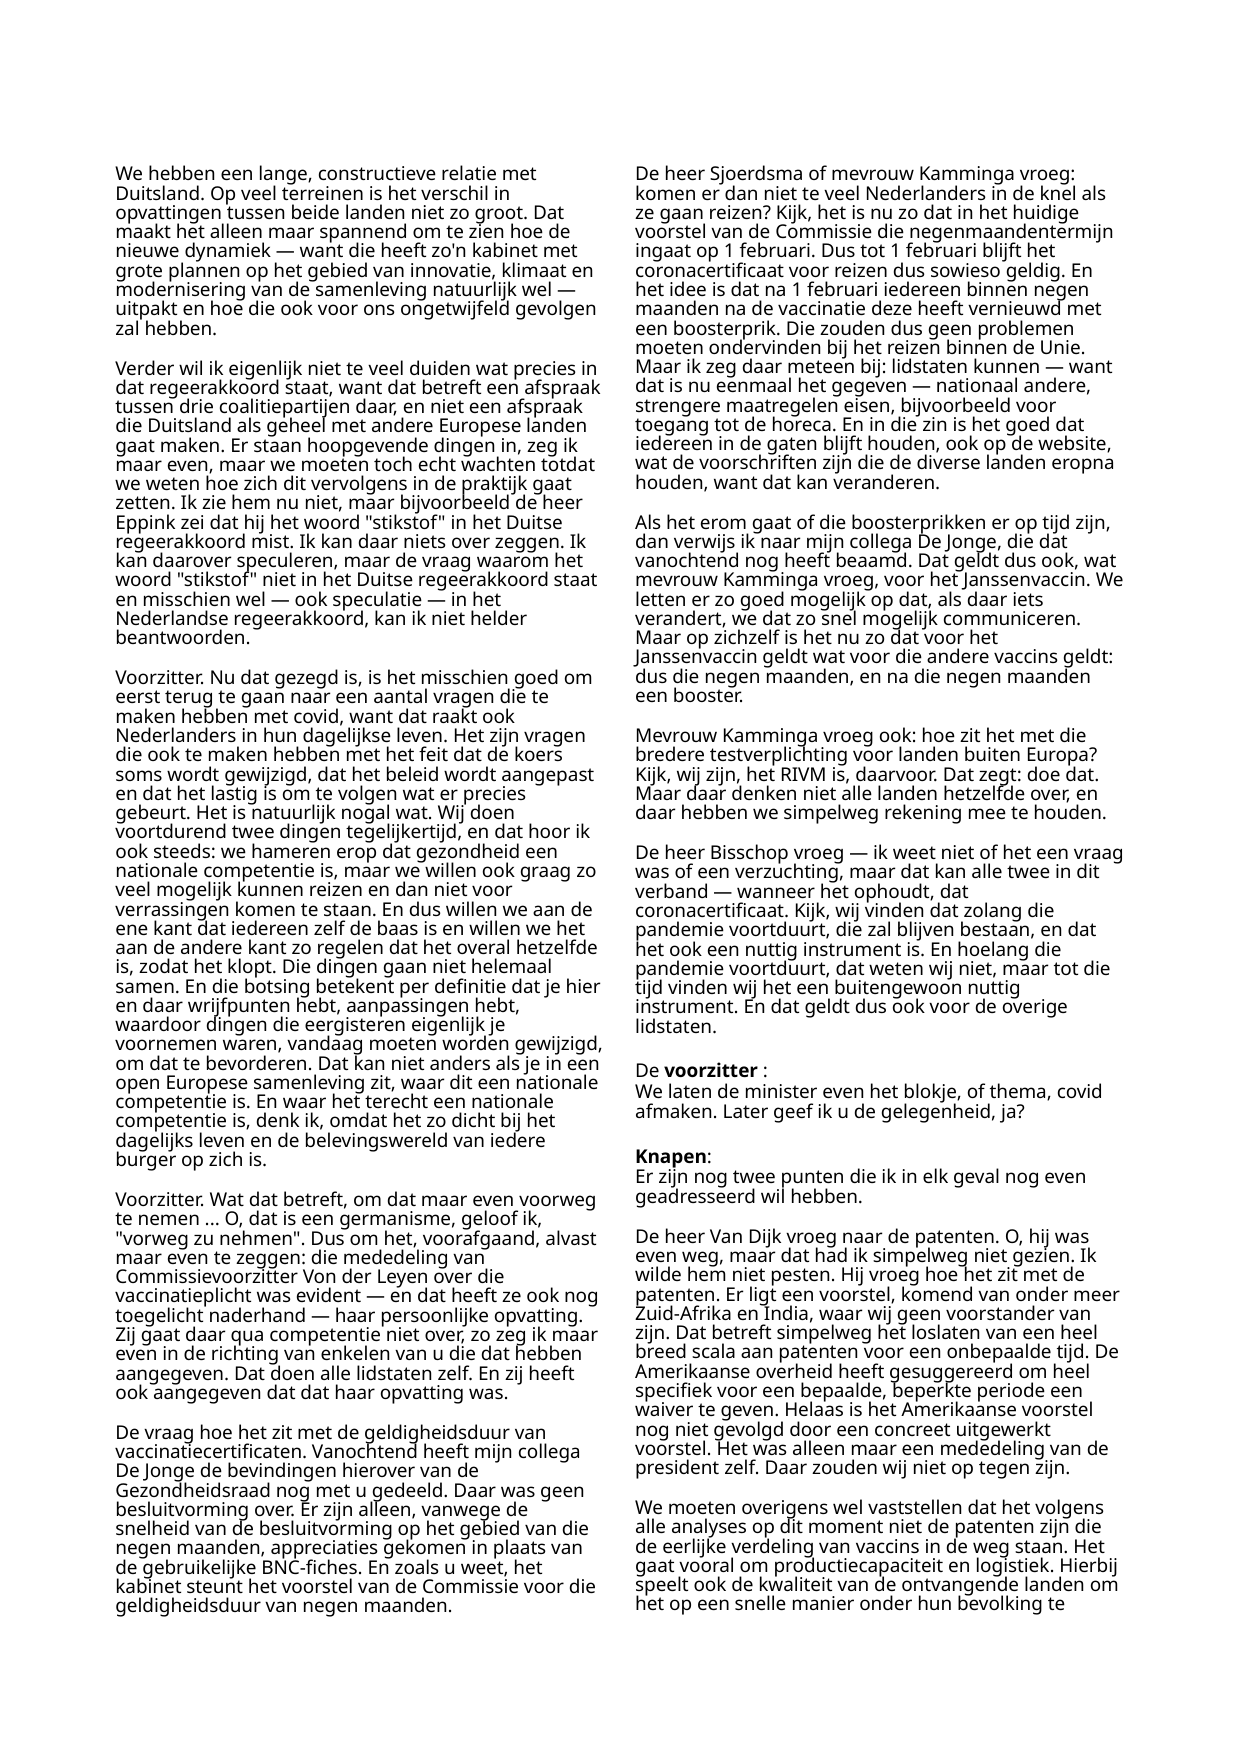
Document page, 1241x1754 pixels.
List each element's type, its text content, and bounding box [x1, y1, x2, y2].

text Mevrouw Kamminga vroeg ook: hoe zit het met die bredere testverplichting voor landen buiten Europa? Kijk, wij zijn, het RIVM is, daarvoor. Dat zegt: doe dat. Maar daar denken niet alle landen hetzelfde over, en daar hebben we simpelweg rekening mee te houden. [635, 727, 1125, 823]
text Voorzitter. Nu dat gezegd is, is het misschien goed om eerst terug te gaan naar een aantal vragen die te maken hebben met covid, want dat raakt ook Nederlanders in hun dagelijkse leven. Het zijn vragen die ook te maken hebben met het feit dat de koers soms wordt gewijzigd, dat het beleid wordt aangepast en dat het lastig is om te volgen wat er precies gebeurt. Het is natuurlijk nogal wat. Wij doen voortdurend twee dingen tegelijkertijd, en dat hoor ik ook steeds: we hameren erop dat gezondheid een nationale competentie is, maar we willen ook graag zo veel mogelijk kunnen reizen en dan niet voor verrassingen komen te staan. En dus willen we aan de ene kant dat iedereen zelf de baas is en willen we het aan de andere kant zo regelen dat het overal hetzelfde is, zodat het klopt. Die dingen gaan niet helemaal samen. En die botsing betekent per definitie dat je hier en daar wrijfpunten hebt, aanpassingen hebt, waardoor dingen die eergisteren eigenlijk je voornemen waren, vandaag moeten worden gewijzigd, om dat te bevorderen. Dat kan niet anders als je in een open Europese samenleving zit, waar dit een nationale competentie is. En waar het terecht een nationale competentie is, denk ik, omdat het zo dicht bij het dagelijks leven en de belevingswereld van iedere burger op zich is. [115, 669, 605, 1170]
text We moeten overigens wel vaststellen dat het volgens alle analyses op dit moment niet de patenten zijn die de eerlijke verdeling van vaccins in de weg staan. Het gaat vooral om productiecapaciteit en logistiek. Hierbij speelt ook de kwaliteit van de ontvangende landen om het op een snelle manier onder hun bevolking te [635, 1499, 1125, 1615]
text De vraag hoe het zit met de geldigheidsduur van vaccinatiecertificaten. Vanochtend heeft mijn collega De Jonge de bevindingen hierover van de Gezondheidsraad nog met u gedeeld. Daar was geen besluitvorming over. Er zijn alleen, vanwege de snelheid van de besluitvorming op het gebied van die negen maanden, appreciaties gekomen in plaats van de gebruikelijke BNC-fiches. En zoals u weet, het kabinet steunt het voorstel van de Commissie voor die geldigheidsduur van negen maanden. [115, 1424, 605, 1616]
text Voorzitter. Wat dat betreft, om dat maar even voorweg te nemen ... O, dat is een germanisme, geloof ik, "vorweg zu nehmen". Dus om het, voorafgaand, alvast maar even te zeggen: die mededeling van Commissievoorzitter Von der Leyen over die vaccinatieplicht was evident — en dat heeft ze ook nog toegelicht naderhand — haar persoonlijke opvatting. Zij gaat daar qua competentie niet over, zo zeg ik maar even in de richting van enkelen van u die dat hebben aangegeven. Dat doen alle lidstaten zelf. En zij heeft ook aangegeven dat dat haar opvatting was. [115, 1191, 605, 1403]
text De voorzitter : [635, 1058, 1125, 1083]
text De heer Sjoerdsma of mevrouw Kamminga vroeg: komen er dan niet te veel Nederlanders in de knel als ze gaan reizen? Kijk, het is nu zo dat in het huidige voorstel van de Commissie die negenmaandentermijn ingaat op 1 februari. Dus tot 1 februari blijft het coronacertificaat voor reizen dus sowieso geldig. En het idee is dat na 1 februari iedereen binnen negen maanden na de vaccinatie deze heeft vernieuwd met een boosterprik. Die zouden dus geen problemen moeten ondervinden bij het reizen binnen de Unie. Maar ik zeg daar meteen bij: lidstaten kunnen — want dat is nu eenmaal het gegeven — nationaal andere, strengere maatregelen eisen, bijvoorbeeld voor toegang tot de horeca. En in die zin is het goed dat iedereen in de gaten blijft houden, ook op de website, wat de voorschriften zijn die de diverse landen eropna houden, want dat kan veranderen. [635, 165, 1125, 493]
text We hebben een lange, constructieve relatie met Duitsland. Op veel terreinen is het verschil in opvattingen tussen beide landen niet zo groot. Dat maakt het alleen maar spannend om te zien hoe de nieuwe dynamiek — want die heeft zo'n kabinet met grote plannen op het gebied van innovatie, klimaat en modernisering van de samenleving natuurlijk wel — uitpakt en hoe die ook voor ons ongetwijfeld gevolgen zal hebben. [115, 165, 605, 339]
text Verder wil ik eigenlijk niet te veel duiden wat precies in dat regeerakkoord staat, want dat betreft een afspraak tussen drie coalitiepartijen daar, en niet een afspraak die Duitsland als geheel met andere Europese landen gaat maken. Er staan hoopgevende dingen in, zeg ik maar even, maar we moeten toch echt wachten totdat we weten hoe zich dit vervolgens in de praktijk gaat zetten. Ik zie hem nu niet, maar bijvoorbeeld de heer Eppink zei dat hij het woord "stikstof" in het Duitse regeerakkoord mist. Ik kan daar niets over zeggen. Ik kan daarover speculeren, maar de vraag waarom het woord "stikstof" niet in het Duitse regeerakkoord staat en misschien wel — ook speculatie — in het Nederlandse regeerakkoord, kan ik niet helder beantwoorden. [115, 359, 605, 648]
text Er zijn nog twee punten die ik in elk geval nog even geadresseerd wil hebben. [635, 1168, 1125, 1207]
text We laten de minister even het blokje, of thema, covid afmaken. Later geef ik u de gelegenheid, ja? [635, 1083, 1125, 1122]
text Als het erom gaat of die boosterprikken er op tijd zijn, dan verwijs ik naar mijn collega De Jonge, die dat vanochtend nog heeft beaamd. Dat geldt dus ook, wat mevrouw Kamminga vroeg, voor het Janssenvaccin. We letten er zo goed mogelijk op dat, als daar iets verandert, we dat zo snel mogelijk communiceren. Maar op zichzelf is het nu zo dat voor het Janssenvaccin geldt wat voor die andere vaccins geldt: dus die negen maanden, en na die negen maanden een booster. [635, 514, 1125, 706]
text Knapen: [635, 1143, 1125, 1168]
text De heer Van Dijk vroeg naar de patenten. O, hij was even weg, maar dat had ik simpelweg niet gezien. Ik wilde hem niet pesten. Hij vroeg hoe het zit met de patenten. Er ligt een voorstel, komend van onder meer Zuid-Afrika en India, waar wij geen voorstander van zijn. Dat betreft simpelweg het loslaten van een heel breed scala aan patenten voor een onbepaalde tijd. De Amerikaanse overheid heeft gesuggereerd om heel specifiek voor een bepaalde, beperkte periode een waiver te geven. Helaas is het Amerikaanse voorstel nog niet gevolgd door een concreet uitgewerkt voorstel. Het was alleen maar een mededeling van de president zelf. Daar zouden wij niet op tegen zijn. [635, 1228, 1125, 1478]
text De heer Bisschop vroeg — ik weet niet of het een vraag was of een verzuchting, maar dat kan alle twee in dit verband — wanneer het ophoudt, dat coronacertificaat. Kijk, wij vinden dat zolang die pandemie voortduurt, die zal blijven bestaan, en dat het ook een nuttig instrument is. En hoelang die pandemie voortduurt, dat weten wij niet, maar tot die tijd vinden wij het een buitengewoon nuttig instrument. En dat geldt dus ook voor de overige lidstaten. [635, 844, 1125, 1037]
